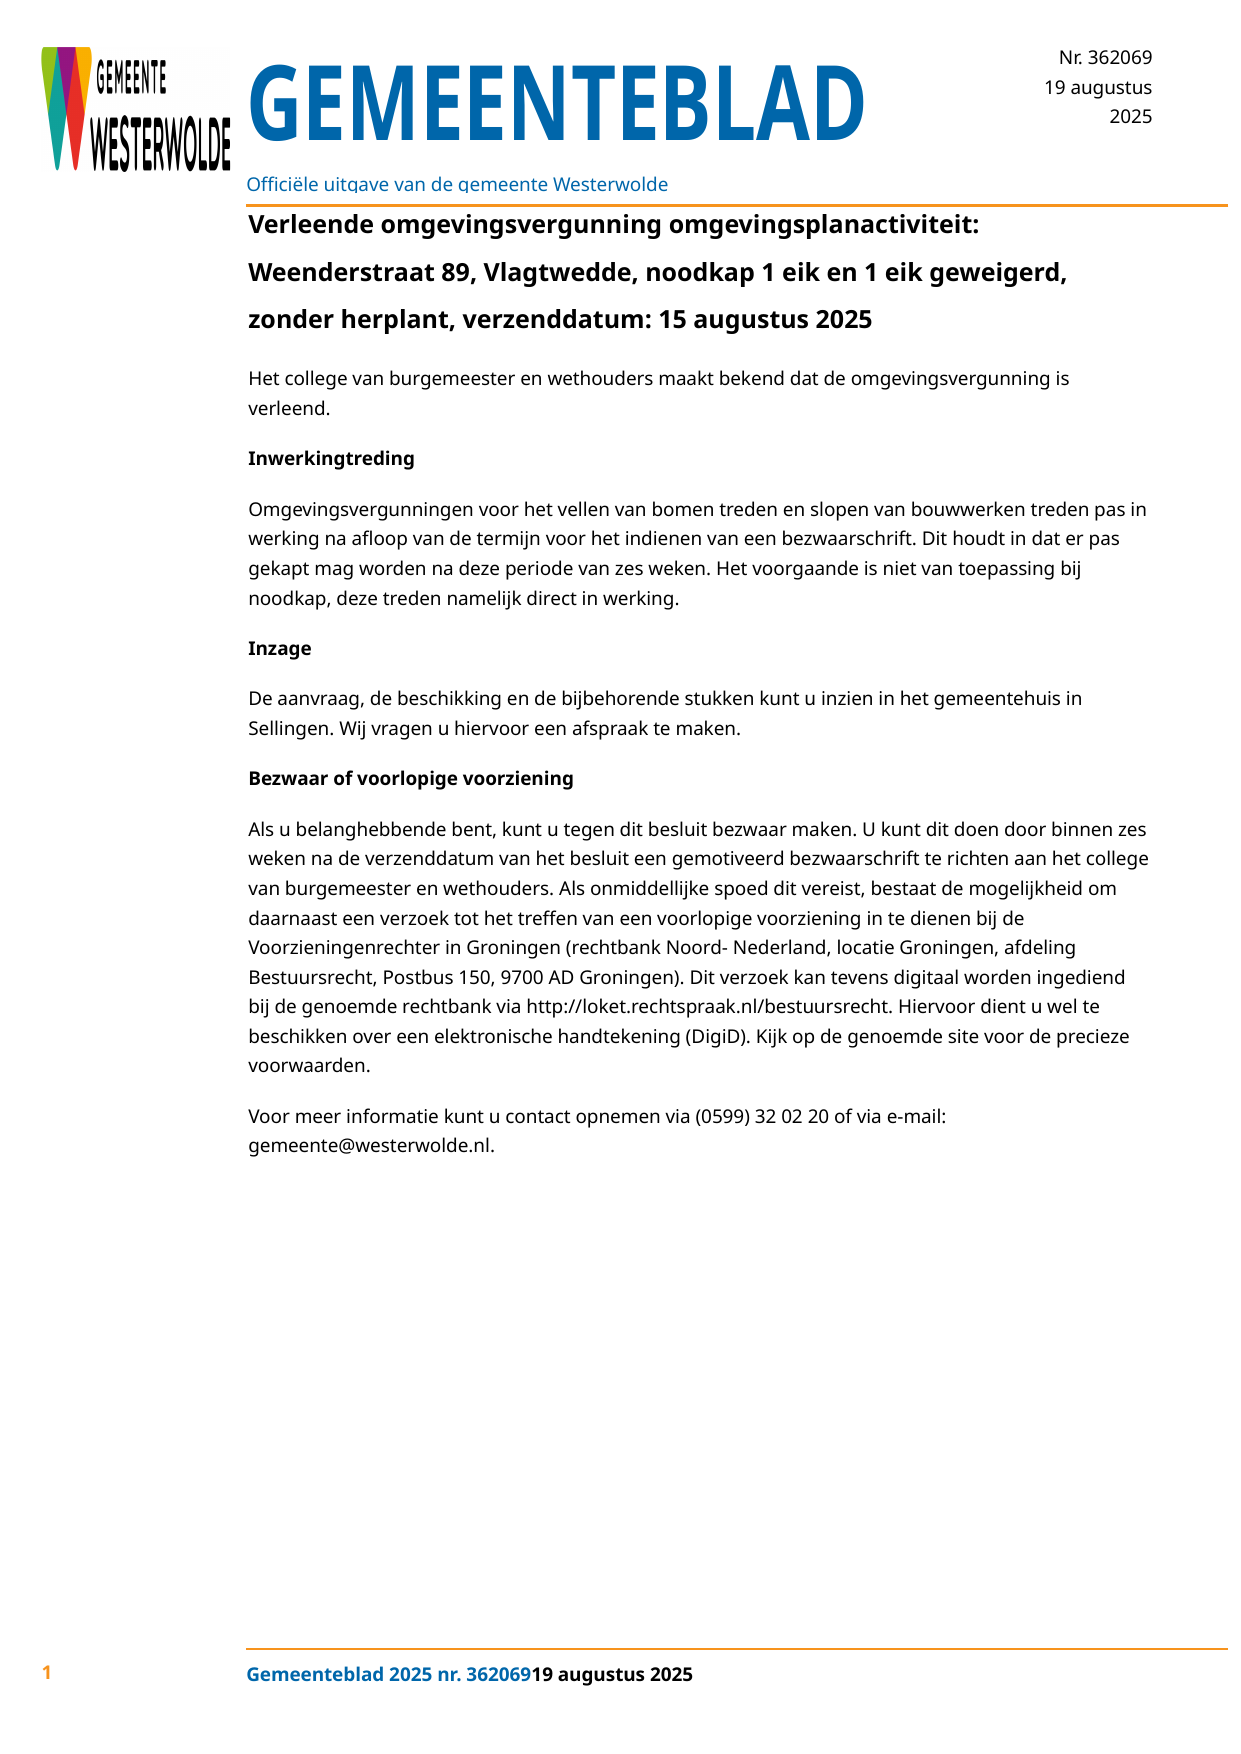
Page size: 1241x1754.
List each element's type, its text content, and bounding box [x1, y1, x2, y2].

text Het college van burgemeester en wethouders maakt bekend dat de omgevingsvergunning is verleend. [248, 366, 1152, 421]
text Omgevingsvergunningen voor het vellen van bomen treden en slopen van bouwwerken treden pas in werking na afloop van de termijn voor het indienen van een bezwaarschrift. Dit houdt in dat er pas gekapt mag worden na deze periode van zes weken. Het voorgaande is niet van toepassing bij noodkap, deze treden namelijk direct in werking. [248, 496, 1152, 610]
picture [41, 47, 231, 172]
text Voor meer informatie kunt u contact opnemen via (0599) 32 02 20 of via e-mail: gemeente@westerwolde.nl. [248, 1103, 1152, 1158]
text De aanvraag, de beschikking en de bijbehorende stukken kunt u inzien in het gemeentehuis in Sellingen. Wij vragen u hiervoor een afspraak te maken. [248, 686, 1152, 741]
text Bezwaar of voorlopige voorziening [248, 766, 1152, 791]
text Verleende omgevingsvergunning omgevingsplanactiviteit: Weenderstraat 89, Vlagtwedde, noodkap 1 eik en 1 eik geweigerd, zonder herplant, verzenddatum: 15 augustus 2025 [248, 207, 1152, 336]
text Inzage [248, 635, 1152, 661]
text Inwerkingtreding [248, 446, 1152, 471]
text Als u belanghebbende bent, kunt u tegen dit besluit bezwaar maken. U kunt dit doen door binnen zes weken na de verzenddatum van het besluit een gemotiveerd bezwaarschrift te richten aan het college van burgemeester en wethouders. Als onmiddellijke spoed dit vereist, bestaat de mogelijkheid om daarnaast een verzoek tot het treffen van een voorlopige voorziening in te dienen bij de Voorzieningenrechter in Groningen (rechtbank Noord- Nederland, locatie Groningen, afdeling Bestuursrecht, Postbus 150, 9700 AD Groningen). Dit verzoek kan tevens digitaal worden ingediend bij de genoemde rechtbank via http://loket.rechtspraak.nl/bestuursrecht. Hiervoor dient u wel te beschikken over een elektronische handtekening (DigiD). Kijk op de genoemde site voor de precieze voorwaarden. [248, 816, 1152, 1078]
